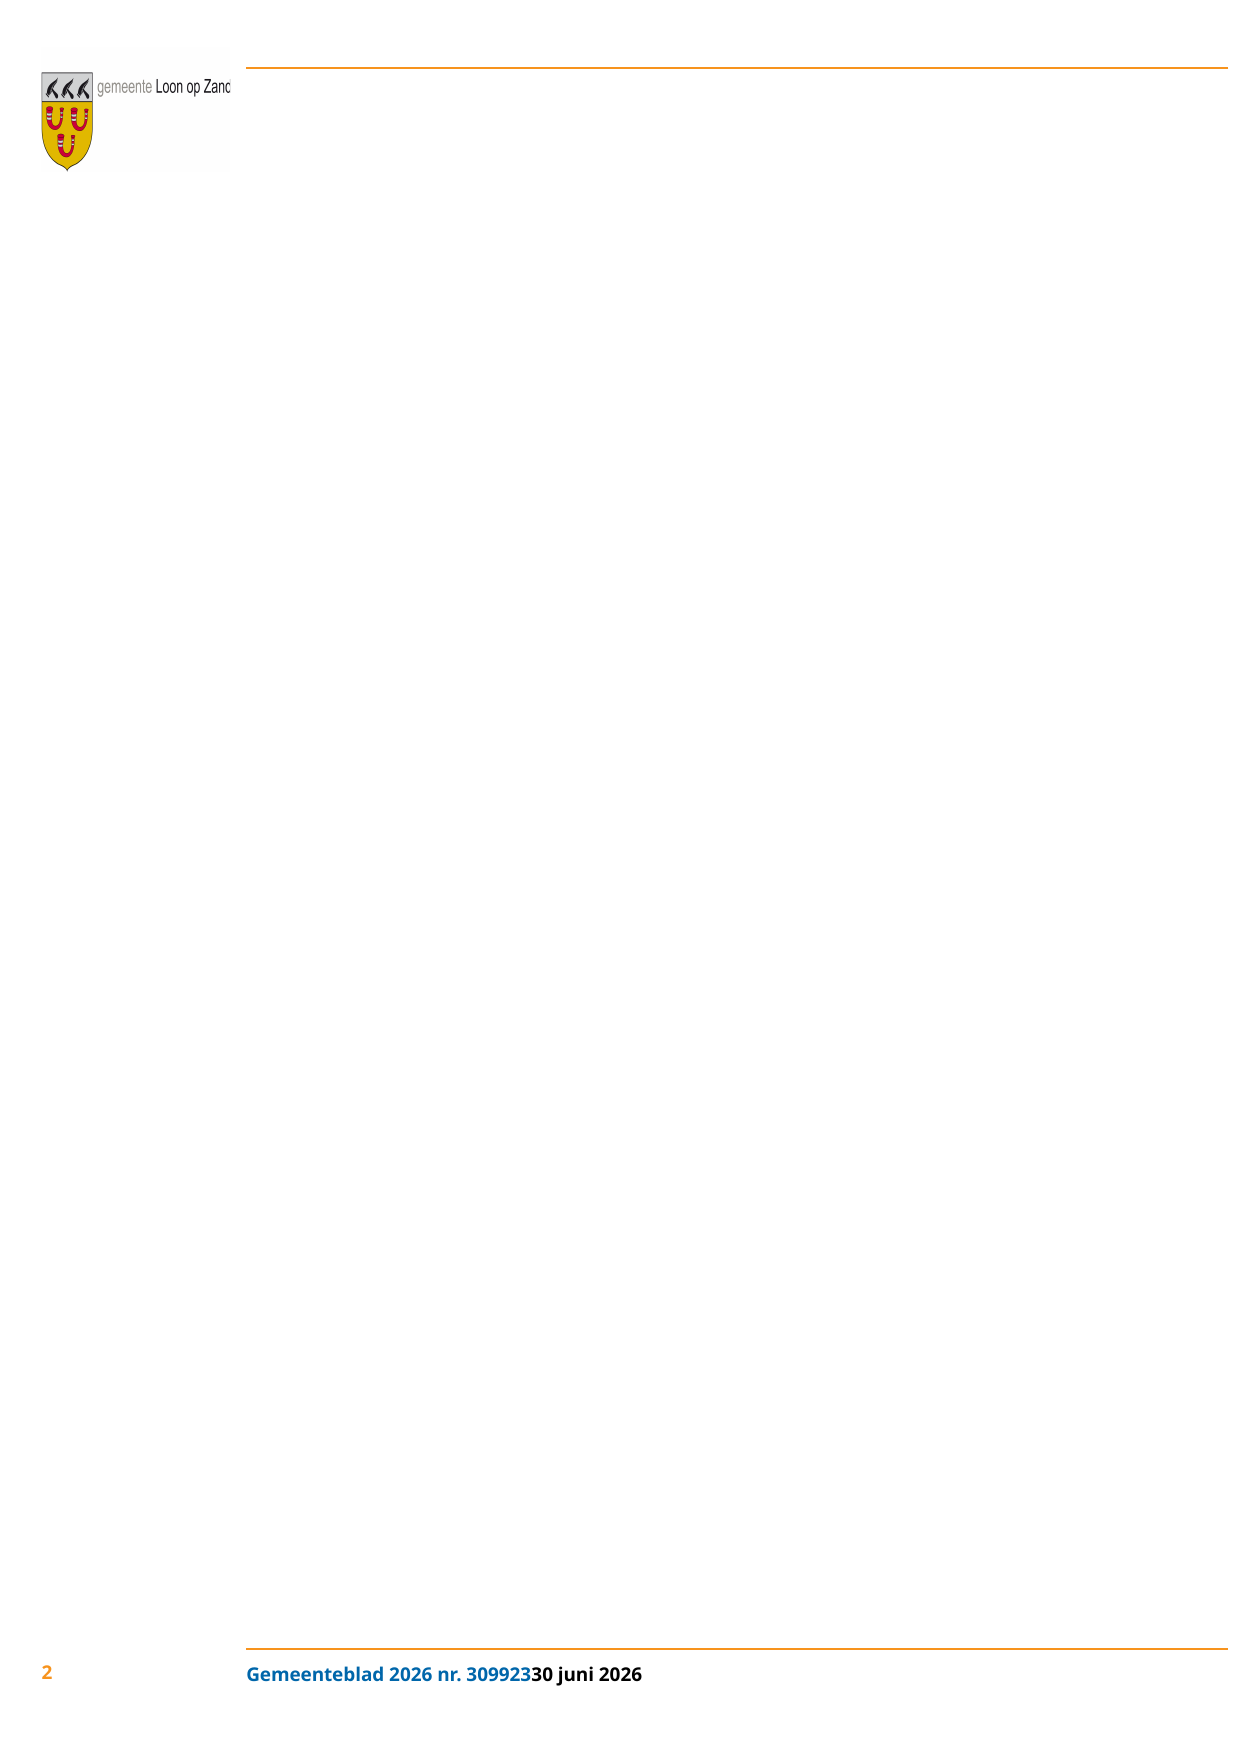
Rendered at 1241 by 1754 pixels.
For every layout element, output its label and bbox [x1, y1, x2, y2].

picture [41, 47, 231, 172]
